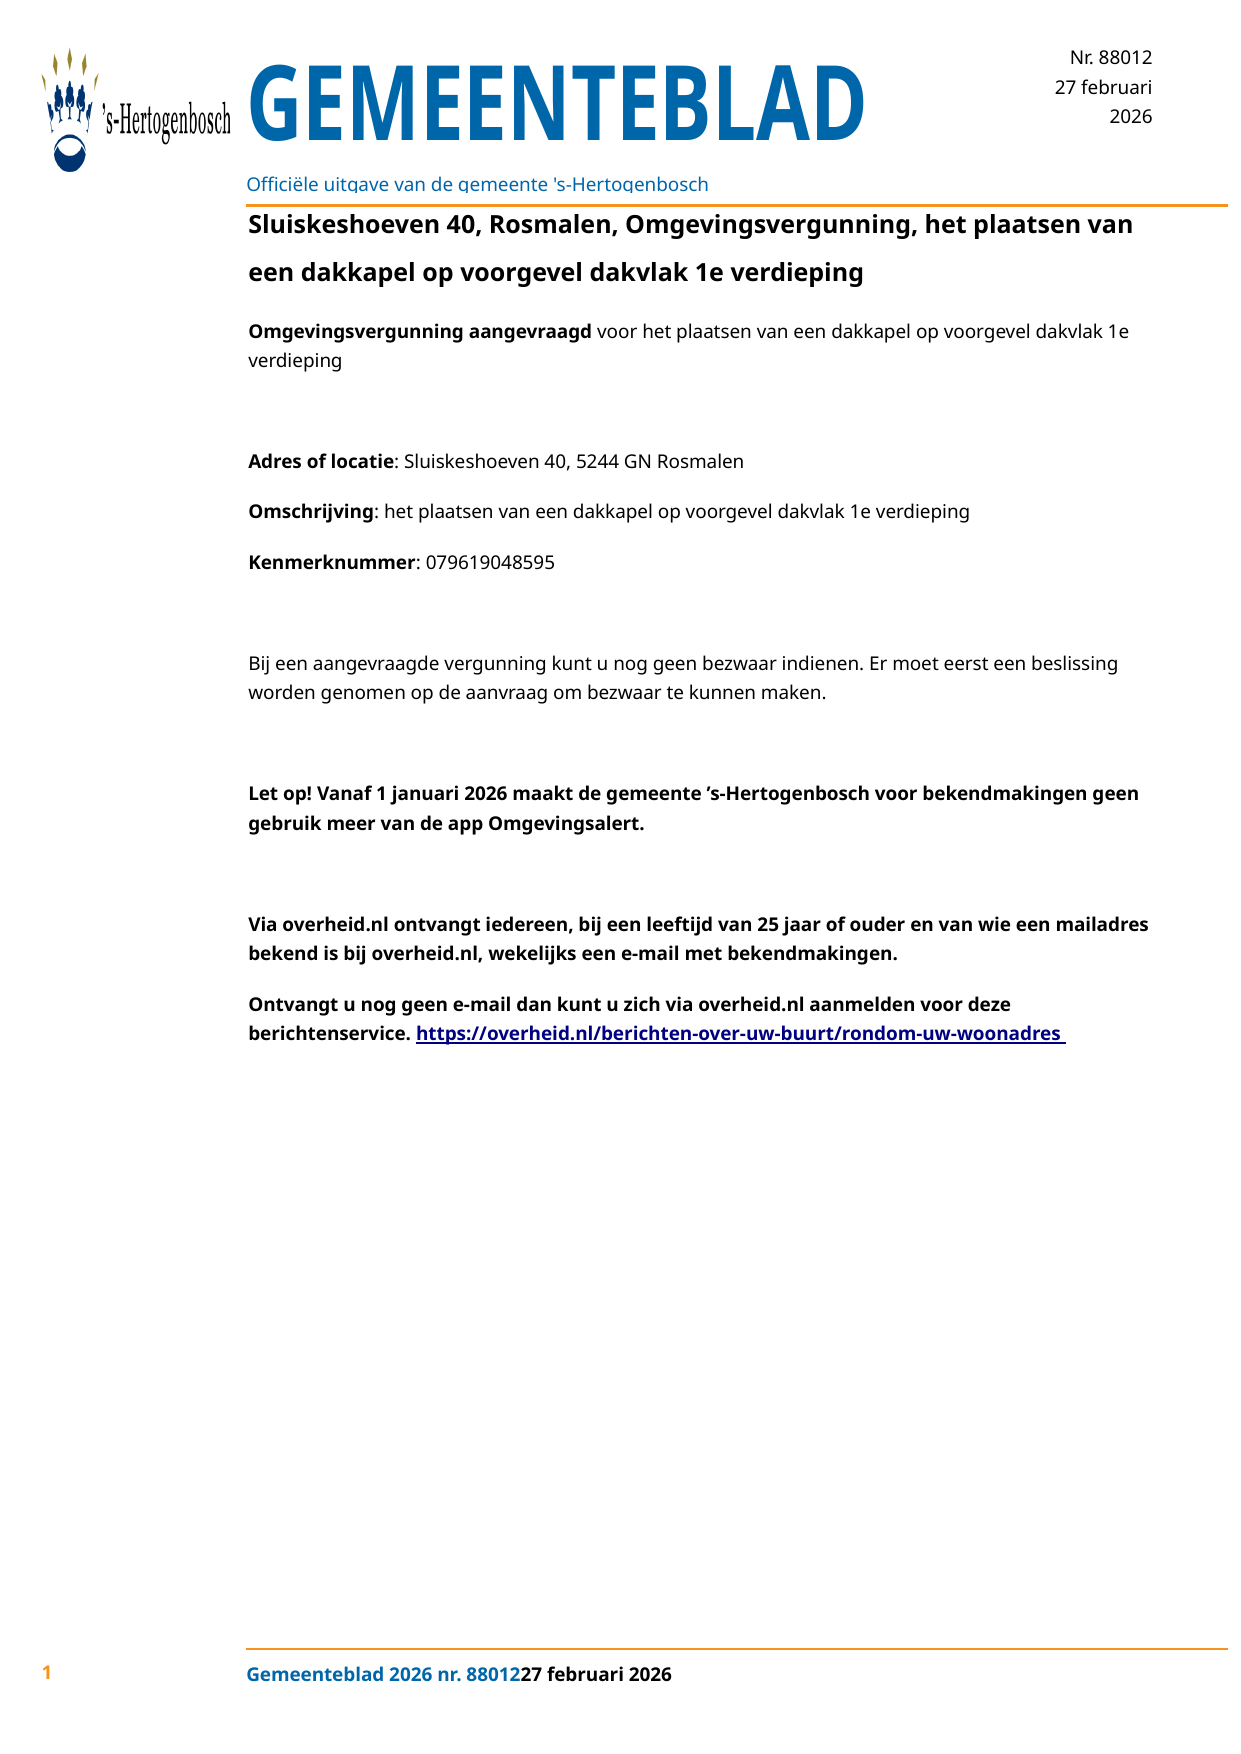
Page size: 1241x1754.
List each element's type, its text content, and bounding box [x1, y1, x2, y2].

picture [41, 47, 231, 172]
text Ontvangt u nog geen e-mail dan kunt u zich via overheid.nl aanmelden voor deze berichtenservice. https://overheid.nl/berichten-over-uw-buurt/rondom-uw-woonadres [248, 991, 1152, 1046]
text Adres of locatie: Sluiskeshoeven 40, 5244 GN Rosmalen [248, 448, 1152, 474]
text Omschrijving: het plaatsen van een dakkapel op voorgevel dakvlak 1e verdieping [248, 499, 1152, 524]
text Let op! Vanaf 1 januari 2026 maakt de gemeente ’s-Hertogenbosch voor bekendmakingen geen gebruik meer van de app Omgevingsalert. [248, 780, 1152, 836]
text Omgevingsvergunning aangevraagd voor het plaatsen van een dakkapel op voorgevel dakvlak 1e verdieping [248, 318, 1152, 373]
text Kenmerknummer: 079619048595 [248, 549, 1152, 575]
text Sluiskeshoeven 40, Rosmalen, Omgevingsvergunning, het plaatsen van een dakkapel op voorgevel dakvlak 1e verdieping [248, 207, 1152, 288]
text Via overheid.nl ontvangt iedereen, bij een leeftijd van 25 jaar of ouder en van wie een mailadres bekend is bij overheid.nl, wekelijks een e-mail met bekendmakingen. [248, 911, 1152, 966]
text Bij een aangevraagde vergunning kunt u nog geen bezwaar indienen. Er moet eerst een beslissing worden genomen op de aanvraag om bezwaar te kunnen maken. [248, 650, 1152, 705]
